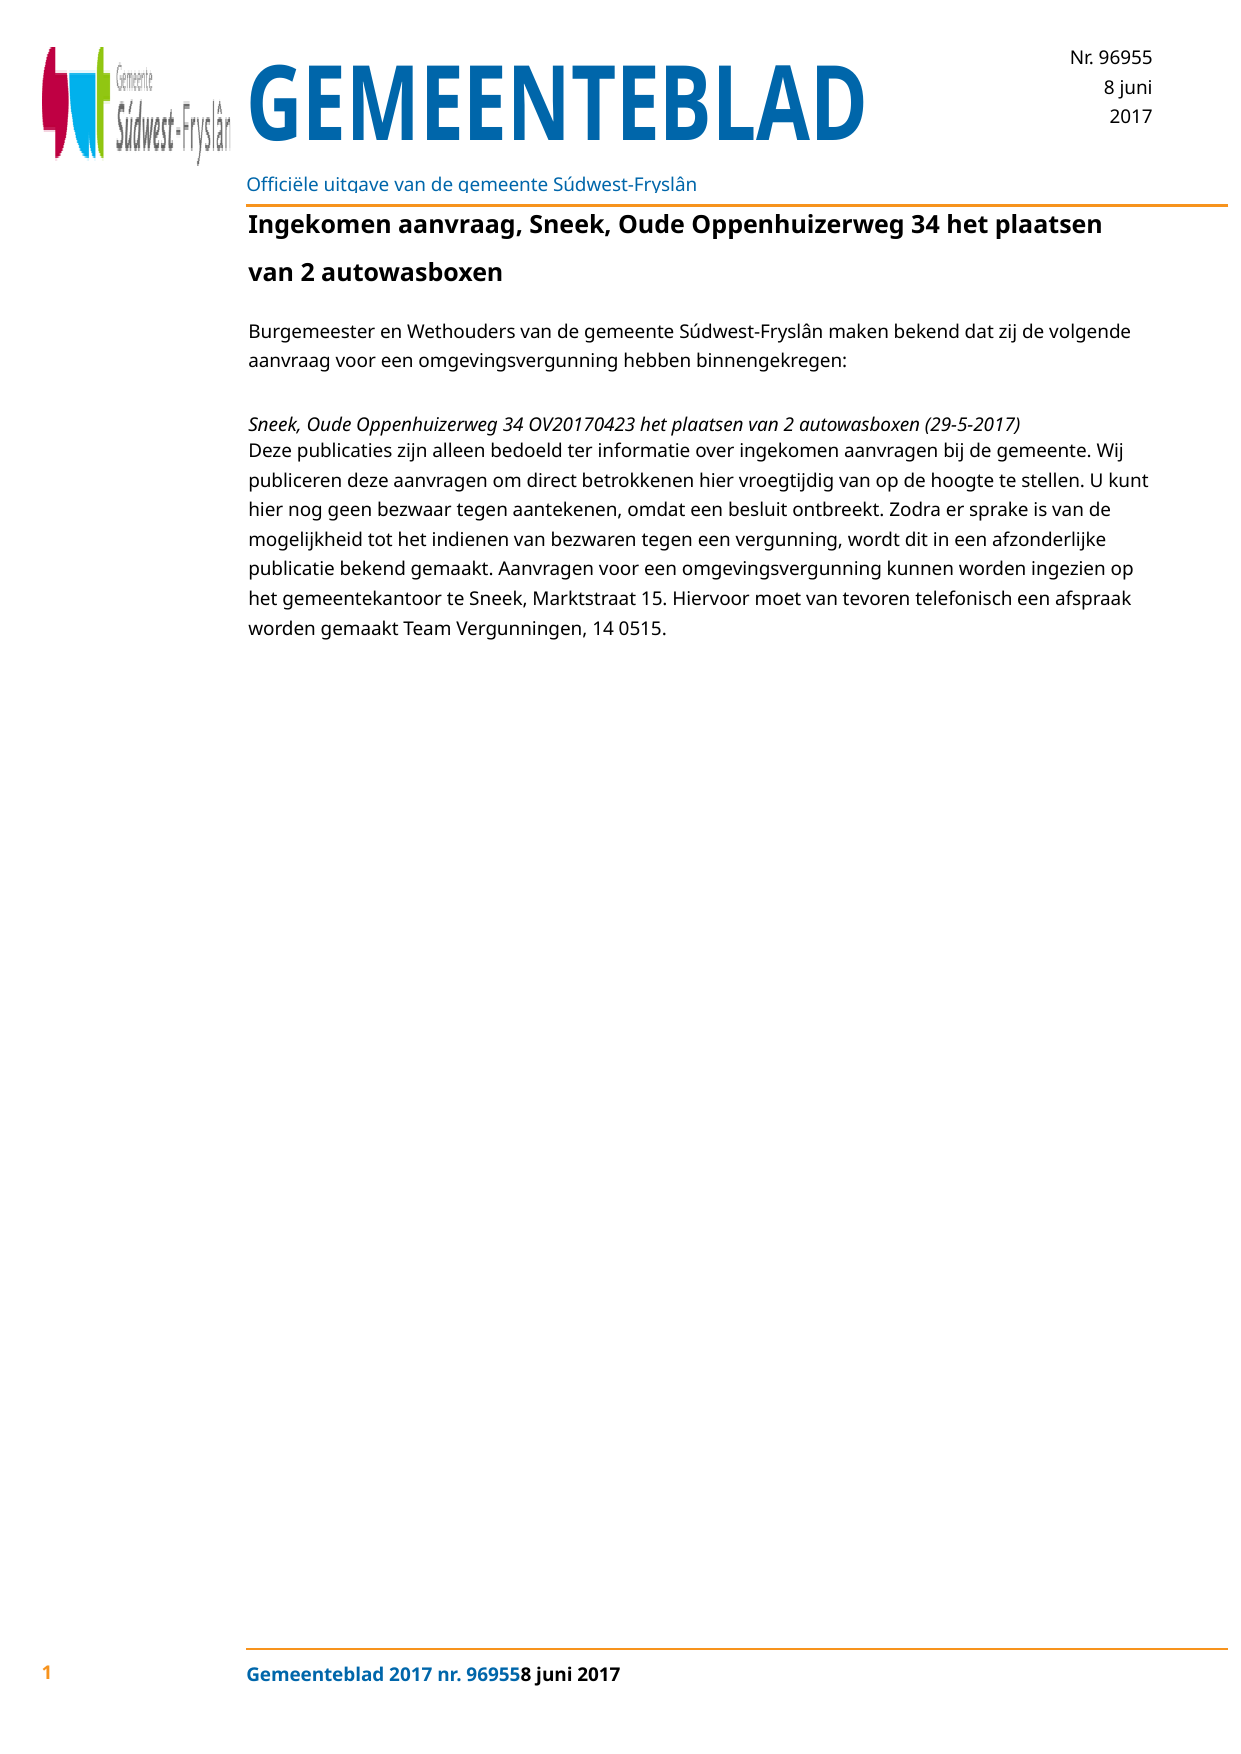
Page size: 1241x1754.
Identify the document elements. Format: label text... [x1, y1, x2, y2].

text Ingekomen aanvraag, Sneek, Oude Oppenhuizerweg 34 het plaatsen van 2 autowasboxen [248, 207, 1152, 288]
text Burgemeester en Wethouders van de gemeente Súdwest-Fryslân maken bekend dat zij de volgende aanvraag voor een omgevingsvergunning hebben binnengekregen: [248, 318, 1152, 373]
text Deze publicaties zijn alleen bedoeld ter informatie over ingekomen aanvragen bij de gemeente. Wij publiceren deze aanvragen om direct betrokkenen hier vroegtijdig van op de hoogte te stellen. U kunt hier nog geen bezwaar tegen aantekenen, omdat een besluit ontbreekt. Zodra er sprake is van de mogelijkheid tot het indienen van bezwaren tegen een vergunning, wordt dit in een afzonderlijke publicatie bekend gemaakt. Aanvragen voor een omgevingsvergunning kunnen worden ingezien op het gemeentekantoor te Sneek, Marktstraat 15. Hiervoor moet van tevoren telefonisch een afspraak worden gemaakt Team Vergunningen, 14 0515. [248, 437, 1152, 640]
picture [41, 47, 231, 172]
text Sneek, Oude Oppenhuizerweg 34 OV20170423 het plaatsen van 2 autowasboxen (29-5-2017) [248, 411, 1152, 437]
